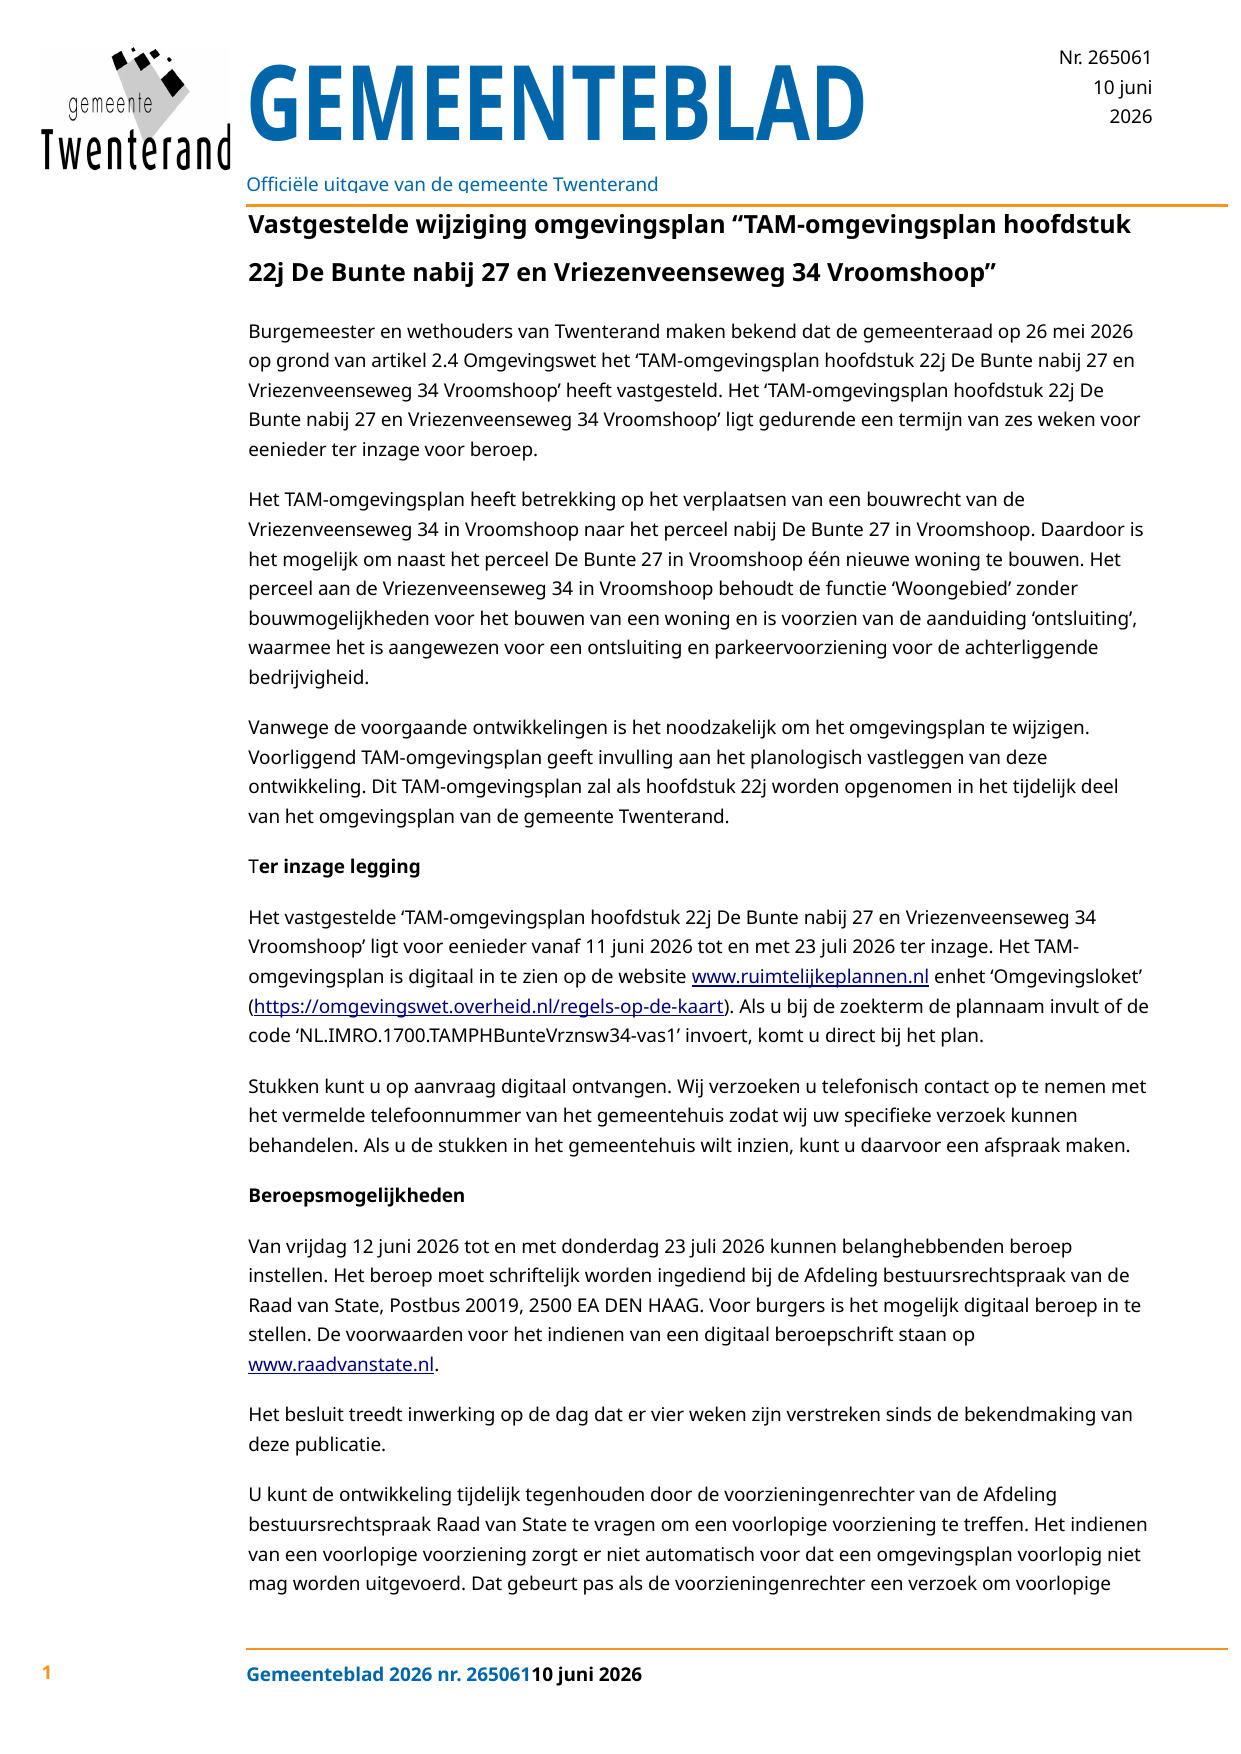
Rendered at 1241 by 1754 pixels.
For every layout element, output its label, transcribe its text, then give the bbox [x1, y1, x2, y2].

text Het besluit treedt inwerking op de dag dat er vier weken zijn verstreken sinds de bekendmaking van deze publicatie. [248, 1402, 1152, 1457]
text Vanwege de voorgaande ontwikkelingen is het noodzakelijk om het omgevingsplan te wijzigen. Voorliggend TAM-omgevingsplan geeft invulling aan het planologisch vastleggen van deze ontwikkeling. Dit TAM-omgevingsplan zal als hoofdstuk 22j worden opgenomen in het tijdelijk deel van het omgevingsplan van de gemeente Twenterand. [248, 714, 1152, 829]
text Het TAM-omgevingsplan heeft betrekking op het verplaatsen van een bouwrecht van de Vriezenveenseweg 34 in Vroomshoop naar het perceel nabij De Bunte 27 in Vroomshoop. Daardoor is het mogelijk om naast het perceel De Bunte 27 in Vroomshoop één nieuwe woning te bouwen. Het perceel aan de Vriezenveenseweg 34 in Vroomshoop behoudt de functie ‘Woongebied’ zonder bouwmogelijkheden voor het bouwen van een woning en is voorzien van de aanduiding ‘ontsluiting’, waarmee het is aangewezen voor een ontsluiting en parkeervoorziening voor de achterliggende bedrijvigheid. [248, 487, 1152, 690]
picture [41, 47, 231, 172]
text Van vrijdag 12 juni 2026 tot en met donderdag 23 juli 2026 kunnen belanghebbenden beroep instellen. Het beroep moet schriftelijk worden ingediend bij de Afdeling bestuursrechtspraak van de Raad van State, Postbus 20019, 2500 EA DEN HAAG. Voor burgers is het mogelijk digitaal beroep in te stellen. De voorwaarden voor het indienen van een digitaal beroepschrift staan op www.raadvanstate.nl. [248, 1233, 1152, 1377]
text Ter inzage legging [248, 854, 1152, 879]
text Het vastgestelde ‘TAM-omgevingsplan hoofdstuk 22j De Bunte nabij 27 en Vriezenveenseweg 34 Vroomshoop’ ligt voor eenieder vanaf 11 juni 2026 tot en met 23 juli 2026 ter inzage. Het TAM-omgevingsplan is digitaal in te zien op de website www.ruimtelijkeplannen.nl enhet ‘Omgevingsloket’ (https://omgevingswet.overheid.nl/regels-op-de-kaart). Als u bij de zoekterm de plannaam invult of de code ‘NL.IMRO.1700.TAMPHBunteVrznsw34-vas1’ invoert, komt u direct bij het plan. [248, 904, 1152, 1048]
text Burgemeester en wethouders van Twenterand maken bekend dat de gemeenteraad op 26 mei 2026 op grond van artikel 2.4 Omgevingswet het ‘TAM-omgevingsplan hoofdstuk 22j De Bunte nabij 27 en Vriezenveenseweg 34 Vroomshoop’ heeft vastgesteld. Het ‘TAM-omgevingsplan hoofdstuk 22j De Bunte nabij 27 en Vriezenveenseweg 34 Vroomshoop’ ligt gedurende een termijn van zes weken voor eenieder ter inzage voor beroep. [248, 318, 1152, 462]
text Vastgestelde wijziging omgevingsplan “TAM-omgevingsplan hoofdstuk 22j De Bunte nabij 27 en Vriezenveenseweg 34 Vroomshoop” [248, 207, 1152, 288]
text U kunt de ontwikkeling tijdelijk tegenhouden door de voorzieningenrechter van de Afdeling bestuursrechtspraak Raad van State te vragen om een voorlopige voorziening te treffen. Het indienen van een voorlopige voorziening zorgt er niet automatisch voor dat een omgevingsplan voorlopig niet mag worden uitgevoerd. Dat gebeurt pas als de voorzieningenrechter een verzoek om voorlopige [248, 1482, 1152, 1596]
text Beroepsmogelijkheden [248, 1182, 1152, 1208]
text Stukken kunt u op aanvraag digitaal ontvangen. Wij verzoeken u telefonisch contact op te nemen met het vermelde telefoonnummer van het gemeentehuis zodat wij uw specifieke verzoek kunnen behandelen. Als u de stukken in het gemeentehuis wilt inzien, kunt u daarvoor een afspraak maken. [248, 1073, 1152, 1158]
